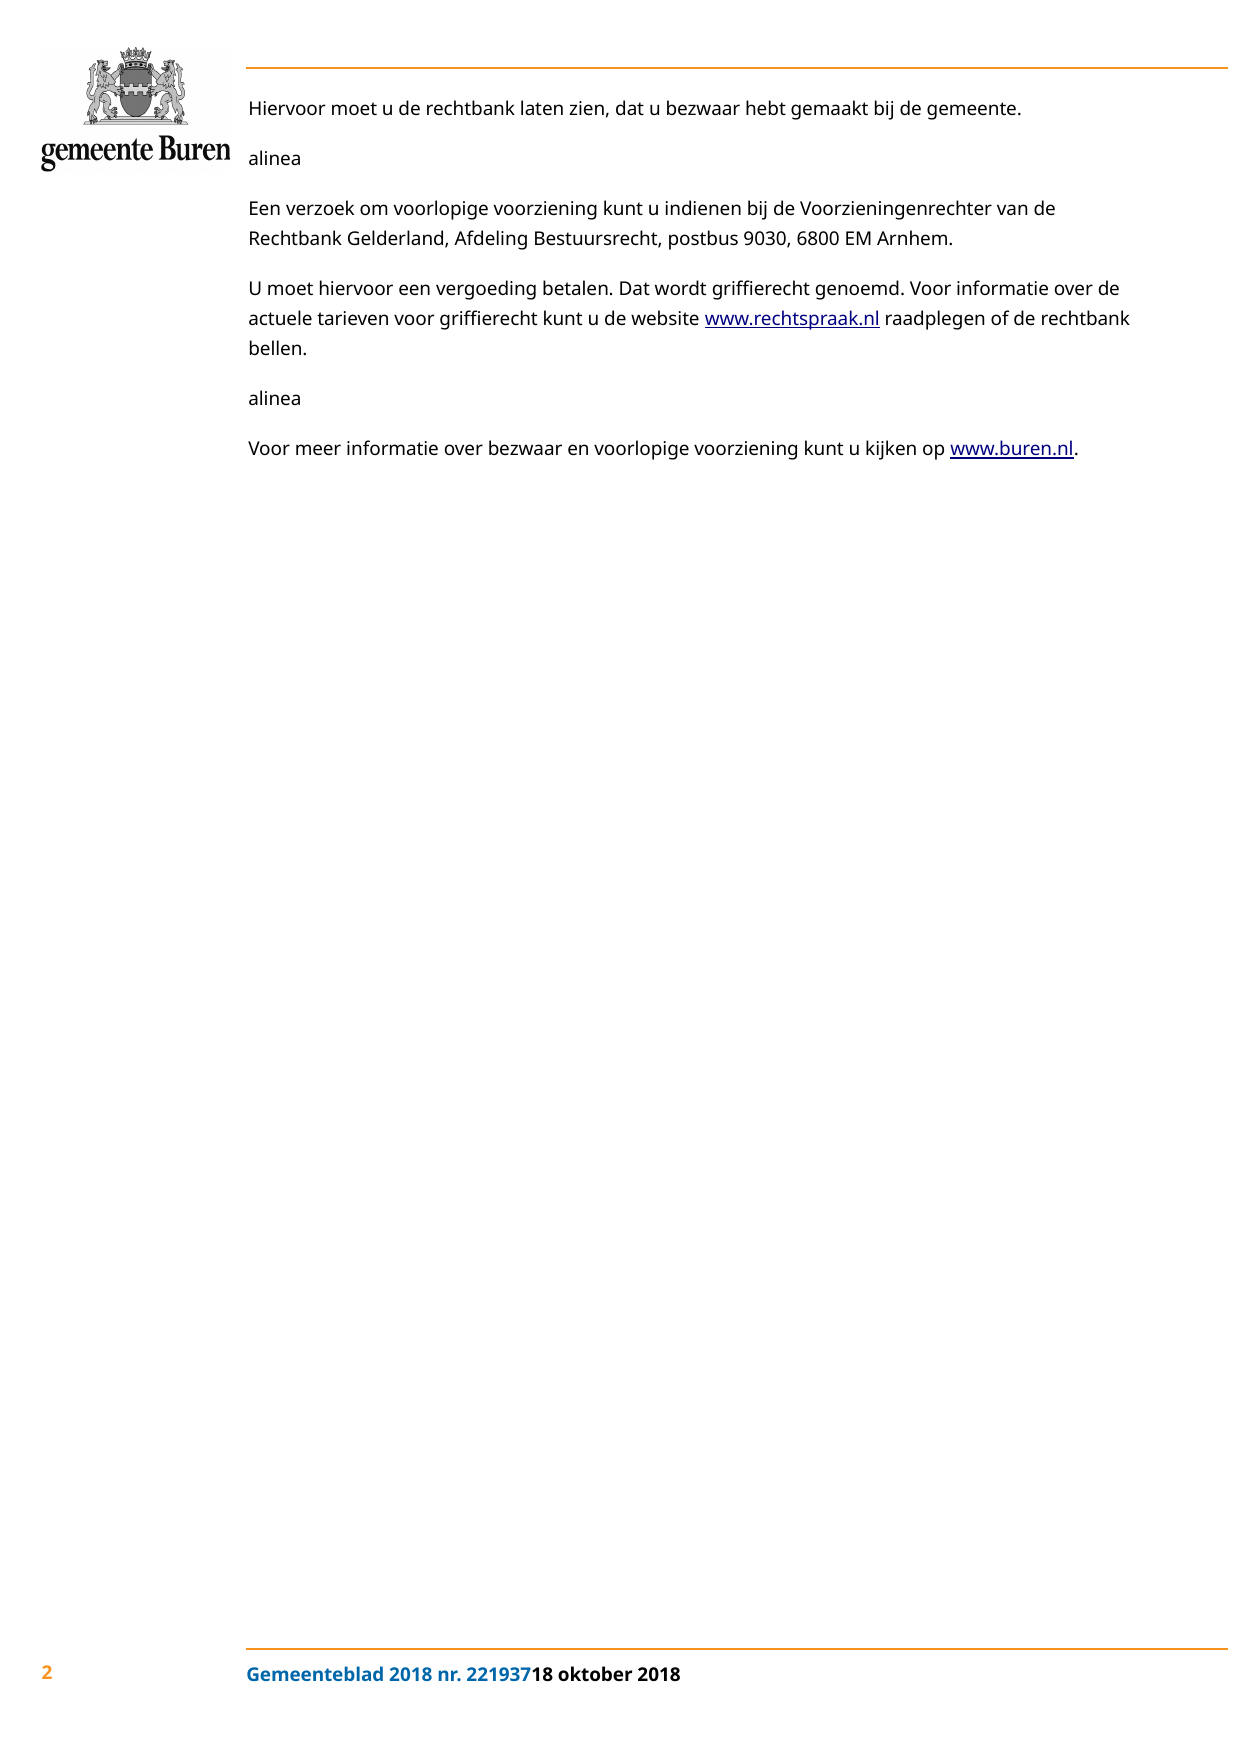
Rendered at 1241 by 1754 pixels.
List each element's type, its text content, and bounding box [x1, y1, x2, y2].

text Hiervoor moet u de rechtbank laten zien, dat u bezwaar hebt gemaakt bij de gemeente. [248, 95, 1152, 121]
picture [41, 47, 231, 172]
text alinea­ [248, 385, 1152, 411]
text Voor meer informatie over bezwaar en voorlopige voorziening kunt u kijken op www.buren.nl. [248, 436, 1152, 461]
text U moet hiervoor een vergoeding betalen. Dat wordt griffierecht genoemd. Voor informatie over de actuele tarieven voor griffierecht kunt u de website www.rechtspraak.nl raadplegen of de rechtbank bellen. [248, 276, 1152, 361]
text Een verzoek om voorlopige voorziening kunt u indienen bij de Voorzieningenrechter van de Rechtbank Gelderland, Afdeling Bestuursrecht, postbus 9030, 6800 EM Arnhem. [248, 196, 1152, 251]
text alinea­ [248, 145, 1152, 171]
